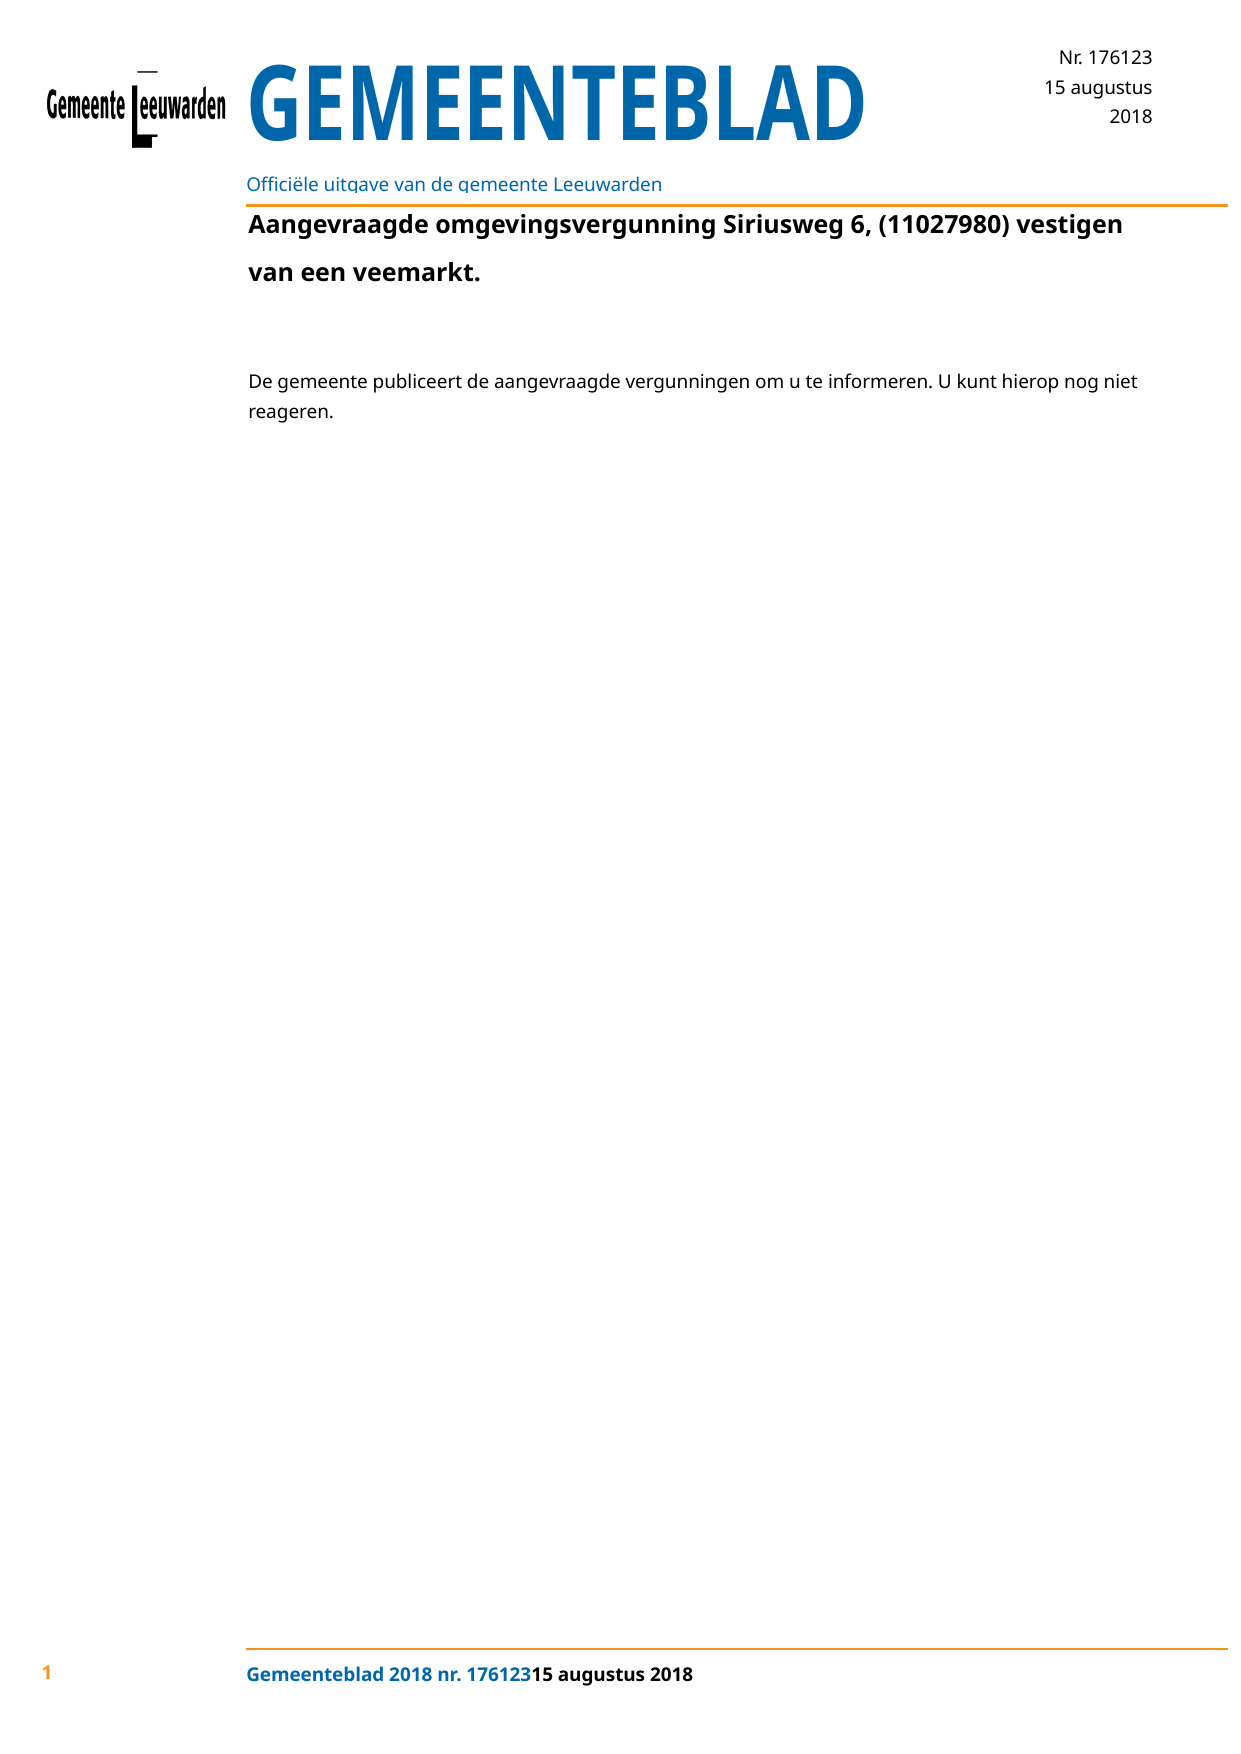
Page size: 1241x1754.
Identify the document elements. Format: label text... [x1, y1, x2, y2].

text De gemeente publiceert de aangevraagde vergunningen om u te informeren. U kunt hierop nog niet reageren. [248, 368, 1152, 424]
picture [41, 47, 231, 172]
text Aangevraagde omgevingsvergunning Siriusweg 6, (11027980) vestigen van een veemarkt. [248, 207, 1152, 288]
